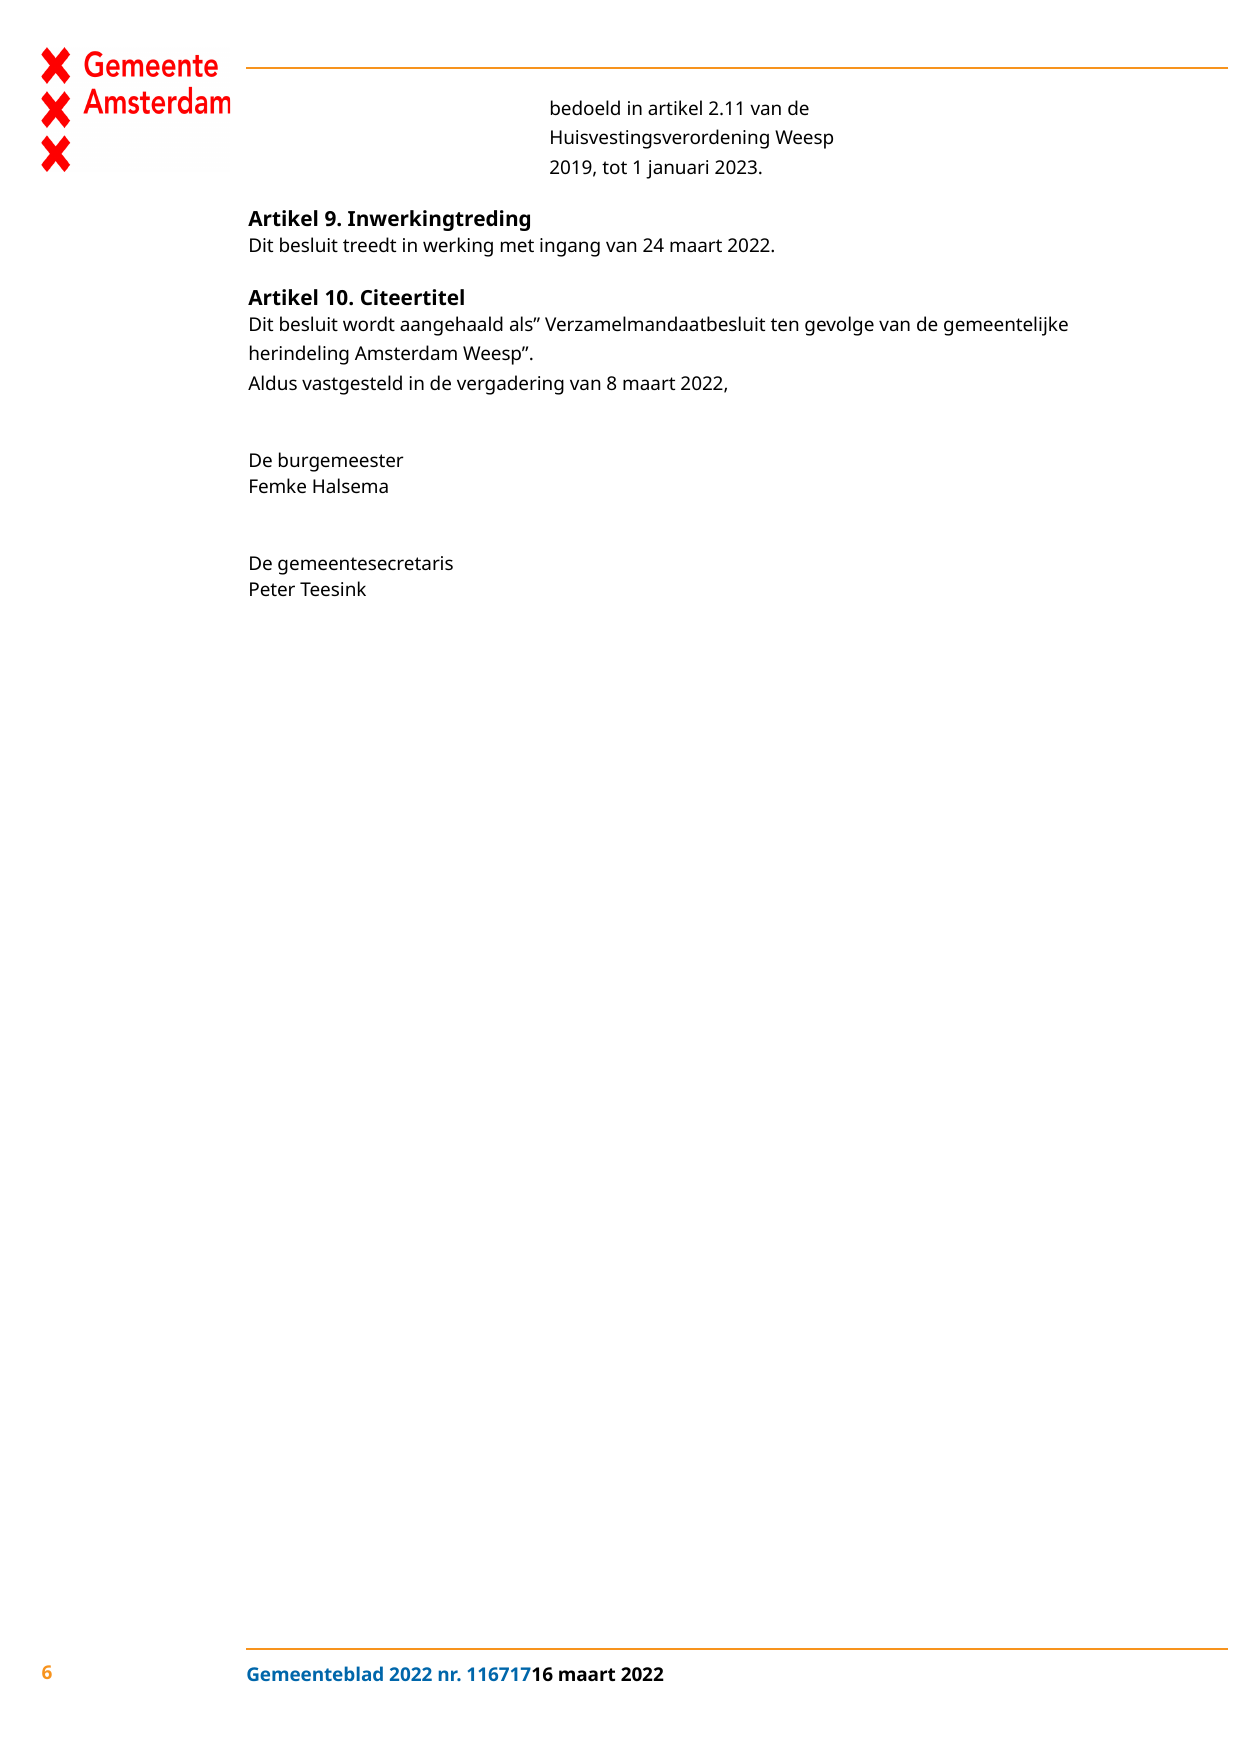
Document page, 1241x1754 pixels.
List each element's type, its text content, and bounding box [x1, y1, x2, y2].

text Aldus vastgesteld in de vergadering van 8 maart 2022, [248, 370, 1152, 396]
table_cell bedoeld in artikel 2.11 van de Huisvestingsverordening Weesp 2019, tot 1 januari 2023. [549, 95, 850, 180]
text De burgemeester [248, 447, 1152, 473]
table_cell [850, 95, 1152, 180]
text Dit besluit treedt in werking met ingang van 24 maart 2022. [248, 232, 1152, 258]
text De gemeentesecretaris [248, 550, 1152, 576]
text Artikel 10. Citeertitel [248, 283, 1152, 311]
text Peter Teesink [248, 576, 1152, 602]
text Femke Halsema [248, 473, 1152, 499]
text Dit besluit wordt aangehaald als” Verzamelmandaatbesluit ten gevolge van de gemeentelijke herindeling Amsterdam Weesp”. [248, 311, 1152, 366]
table_cell [248, 95, 549, 180]
picture [41, 47, 231, 172]
text Artikel 9. Inwerkingtreding [248, 204, 1152, 232]
